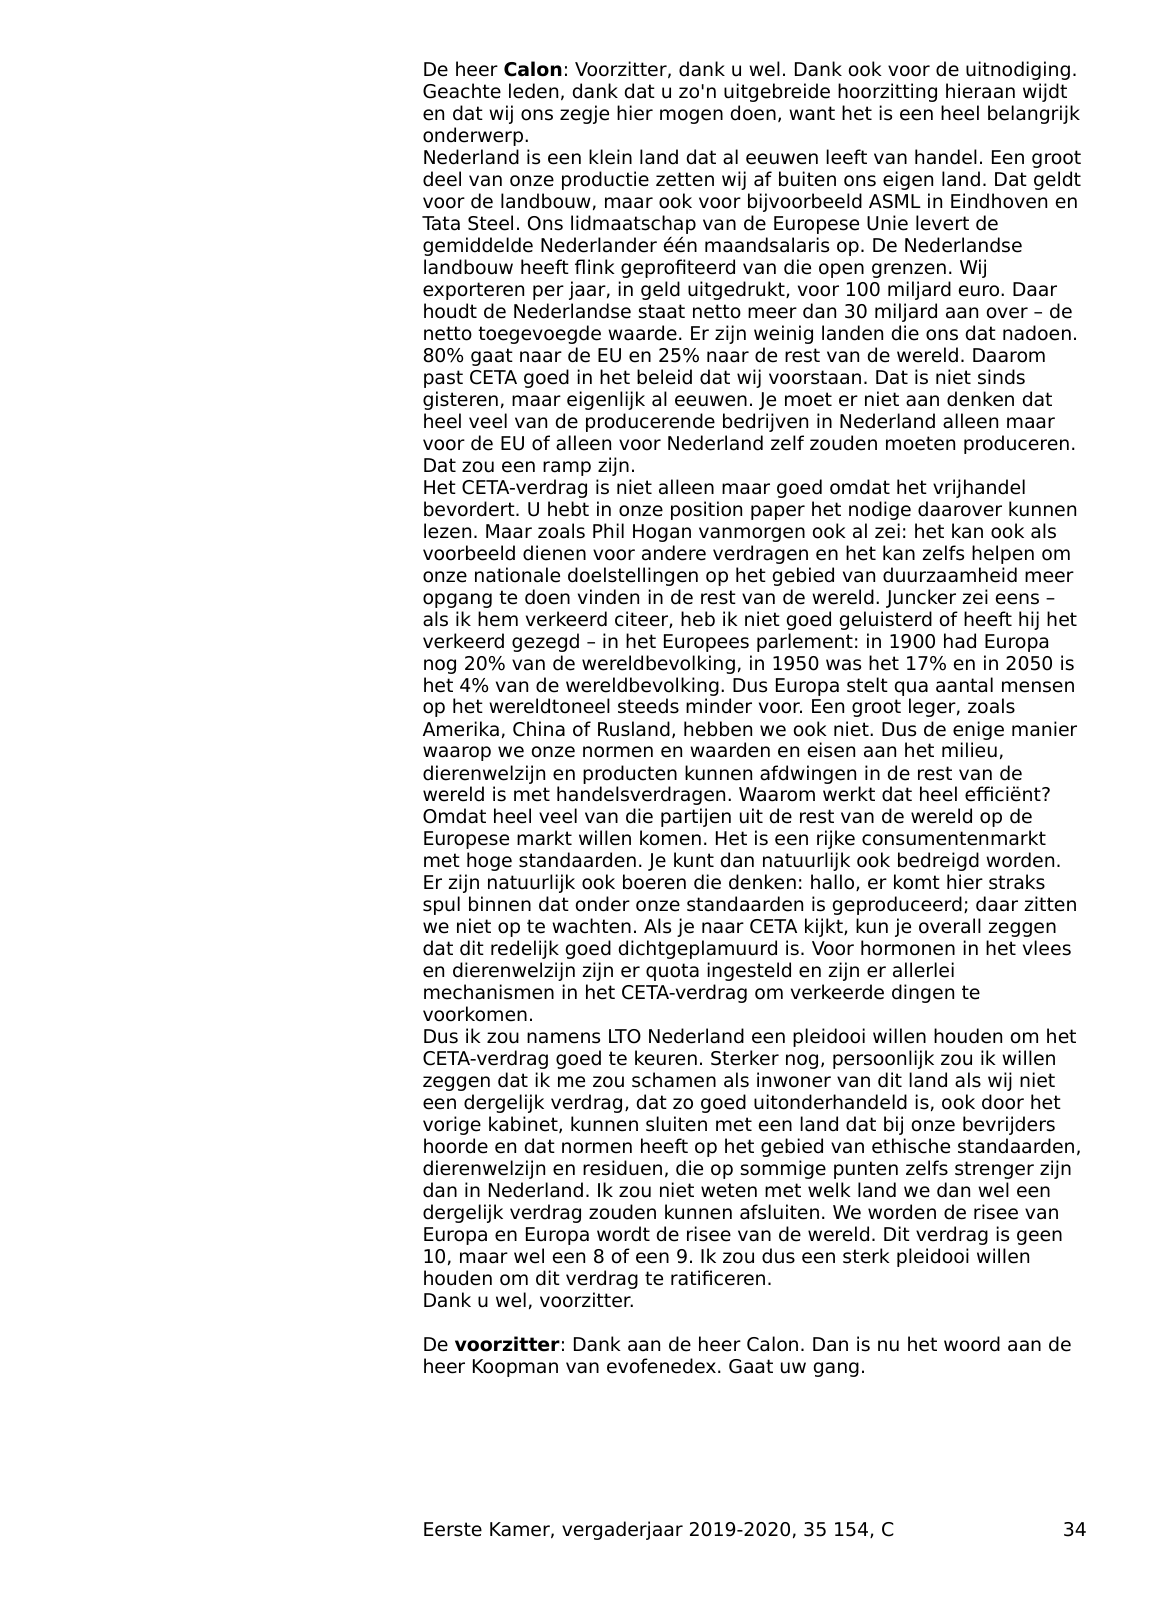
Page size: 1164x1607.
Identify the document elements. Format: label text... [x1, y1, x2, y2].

text Dus ik zou namens LTO Nederland een pleidooi willen houden om het CETA-verdrag goed te keuren. Sterker nog, persoonlijk zou ik willen zeggen dat ik me zou schamen als inwoner van dit land als wij niet een dergelijk verdrag, dat zo goed uitonderhandeld is, ook door het vorige kabinet, kunnen sluiten met een land dat bij onze bevrijders hoorde en dat normen heeft op het gebied van ethische standaarden, dierenwelzijn en residuen, die op sommige punten zelfs strenger zijn dan in Nederland. Ik zou niet weten met welk land we dan wel een dergelijk verdrag zouden kunnen afsluiten. We worden de risee van Europa en Europa wordt de risee van de wereld. Dit verdrag is geen 10, maar wel een 8 of een 9. Ik zou dus een sterk pleidooi willen houden om dit verdrag te ratificeren. [422, 1026, 1087, 1290]
text De voorzitter: Dank aan de heer Calon. Dan is nu het woord aan de heer Koopman van evofenedex. Gaat uw gang. [422, 1334, 1087, 1378]
text De heer Calon: Voorzitter, dank u wel. Dank ook voor de uitnodiging. Geachte leden, dank dat u zo'n uitgebreide hoorzitting hieraan wijdt en dat wij ons zegje hier mogen doen, want het is een heel belangrijk onderwerp. [422, 59, 1087, 147]
text Dank u wel, voorzitter. [422, 1290, 1087, 1312]
text Het CETA-verdrag is niet alleen maar goed omdat het vrijhandel bevordert. U hebt in onze position paper het nodige daarover kunnen lezen. Maar zoals Phil Hogan vanmorgen ook al zei: het kan ook als voorbeeld dienen voor andere verdragen en het kan zelfs helpen om onze nationale doelstellingen op het gebied van duurzaamheid meer opgang te doen vinden in de rest van de wereld. Juncker zei eens – als ik hem verkeerd citeer, heb ik niet goed geluisterd of heeft hij het verkeerd gezegd – in het Europees parlement: in 1900 had Europa nog 20% van de wereldbevolking, in 1950 was het 17% en in 2050 is het 4% van de wereldbevolking. Dus Europa stelt qua aantal mensen op het wereldtoneel steeds minder voor. Een groot leger, zoals Amerika, China of Rusland, hebben we ook niet. Dus de enige manier waarop we onze normen en waarden en eisen aan het milieu, dierenwelzijn en producten kunnen afdwingen in de rest van de wereld is met handelsverdragen. Waarom werkt dat heel efficiënt? Omdat heel veel van die partijen uit de rest van de wereld op de Europese markt willen komen. Het is een rijke consumentenmarkt met hoge standaarden. Je kunt dan natuurlijk ook bedreigd worden. Er zijn natuurlijk ook boeren die denken: hallo, er komt hier straks spul binnen dat onder onze standaarden is geproduceerd; daar zitten we niet op te wachten. Als je naar CETA kijkt, kun je overall zeggen dat dit redelijk goed dichtgeplamuurd is. Voor hormonen in het vlees en dierenwelzijn zijn er quota ingesteld en zijn er allerlei mechanismen in het CETA-verdrag om verkeerde dingen te voorkomen. [422, 477, 1087, 1026]
text Nederland is een klein land dat al eeuwen leeft van handel. Een groot deel van onze productie zetten wij af buiten ons eigen land. Dat geldt voor de landbouw, maar ook voor bijvoorbeeld ASML in Eindhoven en Tata Steel. Ons lidmaatschap van de Europese Unie levert de gemiddelde Nederlander één maandsalaris op. De Nederlandse landbouw heeft flink geprofiteerd van die open grenzen. Wij exporteren per jaar, in geld uitgedrukt, voor 100 miljard euro. Daar houdt de Nederlandse staat netto meer dan 30 miljard aan over – de netto toegevoegde waarde. Er zijn weinig landen die ons dat nadoen. 80% gaat naar de EU en 25% naar de rest van de wereld. Daarom past CETA goed in het beleid dat wij voorstaan. Dat is niet sinds gisteren, maar eigenlijk al eeuwen. Je moet er niet aan denken dat heel veel van de producerende bedrijven in Nederland alleen maar voor de EU of alleen voor Nederland zelf zouden moeten produceren. Dat zou een ramp zijn. [422, 147, 1087, 477]
